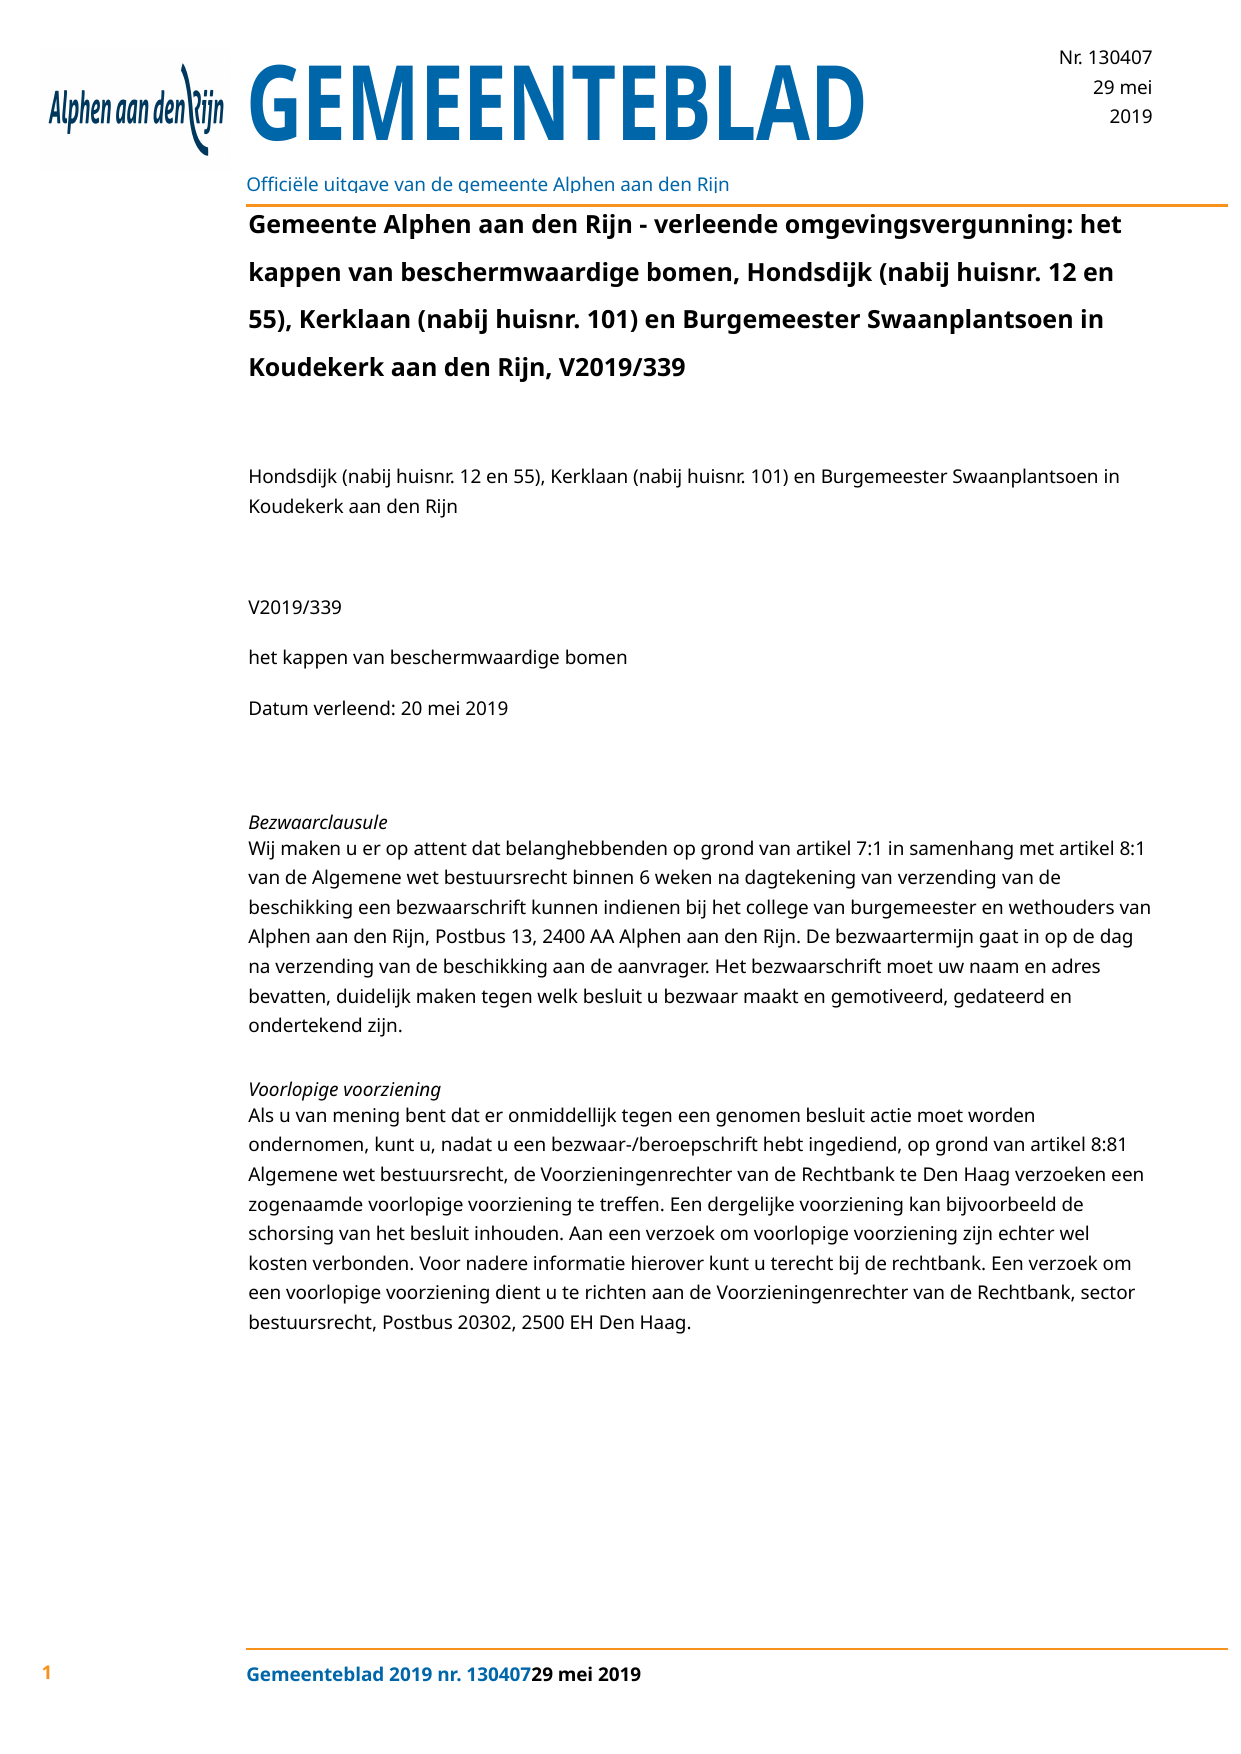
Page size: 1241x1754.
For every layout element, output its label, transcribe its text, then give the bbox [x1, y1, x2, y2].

text Datum verleend: 20 mei 2019 [248, 695, 1152, 721]
text Gemeente Alphen aan den Rijn - verleende omgevingsvergunning: het kappen van beschermwaardige bomen, Hondsdijk (nabij huisnr. 12 en 55), Kerklaan (nabij huisnr. 101) en Burgemeester Swaanplantsoen in Koudekerk aan den Rijn, V2019/339 [248, 207, 1152, 384]
text Bezwaarclausule [248, 809, 1152, 835]
text Wij maken u er op attent dat belanghebbenden op grond van artikel 7:1 in samenhang met artikel 8:1 van de Algemene wet bestuursrecht binnen 6 weken na dagtekening van verzending van de beschikking een bezwaarschrift kunnen indienen bij het college van burgemeester en wethouders van Alphen aan den Rijn, Postbus 13, 2400 AA Alphen aan den Rijn. De bezwaartermijn gaat in op de dag na verzending van de beschikking aan de aanvrager. Het bezwaarschrift moet uw naam en adres bevatten, duidelijk maken tegen welk besluit u bezwaar maakt en gemotiveerd, gedateerd en ondertekend zijn. [248, 835, 1152, 1038]
text V2019/339 [248, 594, 1152, 620]
picture [41, 47, 231, 172]
text Hondsdijk (nabij huisnr. 12 en 55), Kerklaan (nabij huisnr. 101) en Burgemeester Swaanplantsoen in Koudekerk aan den Rijn [248, 463, 1152, 519]
text het kappen van beschermwaardige bomen [248, 644, 1152, 670]
text Als u van mening bent dat er onmiddellijk tegen een genomen besluit actie moet worden ondernomen, kunt u, nadat u een bezwaar-/beroepschrift hebt ingediend, op grond van artikel 8:81 Algemene wet bestuursrecht, de Voorzieningenrechter van de Rechtbank te Den Haag verzoeken een zogenaamde voorlopige voorziening te treffen. Een dergelijke voorziening kan bijvoorbeeld de schorsing van het besluit inhouden. Aan een verzoek om voorlopige voorziening zijn echter wel kosten verbonden. Voor nadere informatie hierover kunt u terecht bij de rechtbank. Een verzoek om een voorlopige voorziening dient u te richten aan de Voorzieningenrechter van de Rechtbank, sector bestuursrecht, Postbus 20302, 2500 EH Den Haag. [248, 1102, 1152, 1335]
text Voorlopige voorziening [248, 1076, 1152, 1102]
